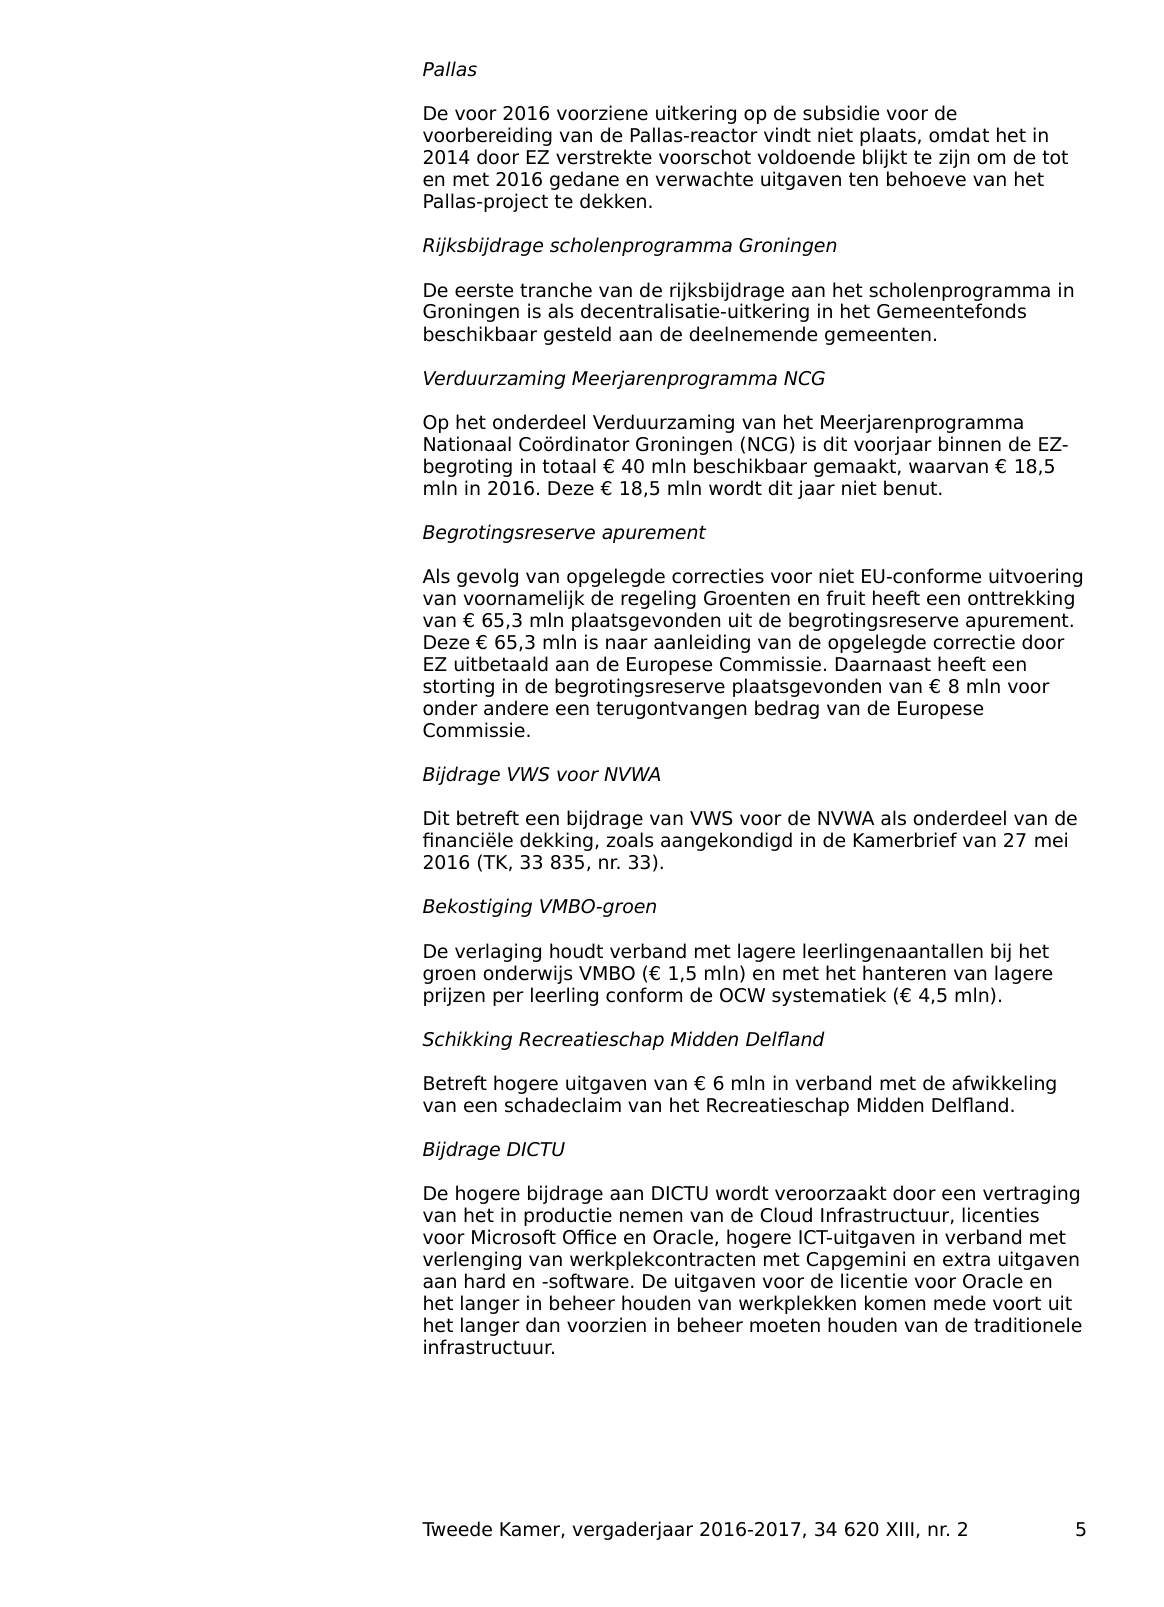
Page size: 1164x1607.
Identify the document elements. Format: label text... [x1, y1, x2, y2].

text De verlaging houdt verband met lagere leerlingenaantallen bij het groen onderwijs VMBO (€ 1,5 mln) en met het hanteren van lagere prijzen per leerling conform de OCW systematiek (€ 4,5 mln). [422, 941, 1087, 1006]
subtitle Rijksbijdrage scholenprogramma Groningen [422, 235, 1087, 257]
text Op het onderdeel Verduurzaming van het Meerjarenprogramma Nationaal Coördinator Groningen (NCG) is dit voorjaar binnen de EZ-begroting in totaal € 40 mln beschikbaar gemaakt, waarvan € 18,5 mln in 2016. Deze € 18,5 mln wordt dit jaar niet benut. [422, 412, 1087, 500]
subtitle Bijdrage DICTU [422, 1139, 1087, 1161]
text Dit betreft een bijdrage van VWS voor de NVWA als onderdeel van de financiële dekking, zoals aangekondigd in de Kamerbrief van 27 mei 2016 (TK, 33 835, nr. 33). [422, 808, 1087, 874]
text Betreft hogere uitgaven van € 6 mln in verband met de afwikkeling van een schadeclaim van het Recreatieschap Midden Delfland. [422, 1073, 1087, 1117]
text Als gevolg van opgelegde correcties voor niet EU-conforme uitvoering van voornamelijk de regeling Groenten en fruit heeft een onttrekking van € 65,3 mln plaatsgevonden uit de begrotingsreserve apurement. Deze € 65,3 mln is naar aanleiding van de opgelegde correctie door EZ uitbetaald aan de Europese Commissie. Daarnaast heeft een storting in de begrotingsreserve plaatsgevonden van € 8 mln voor onder andere een terugontvangen bedrag van de Europese Commissie. [422, 566, 1087, 742]
text De hogere bijdrage aan DICTU wordt veroorzaakt door een vertraging van het in productie nemen van de Cloud Infrastructuur, licenties voor Microsoft Office en Oracle, hogere ICT-uitgaven in verband met verlenging van werkplekcontracten met Capgemini en extra uitgaven aan hard en -software. De uitgaven voor de licentie voor Oracle en het langer in beheer houden van werkplekken komen mede voort uit het langer dan voorzien in beheer moeten houden van de traditionele infrastructuur. [422, 1183, 1087, 1359]
subtitle Begrotingsreserve apurement [422, 522, 1087, 544]
subtitle Bekostiging VMBO-groen [422, 896, 1087, 918]
subtitle Schikking Recreatieschap Midden Delfland [422, 1029, 1087, 1051]
subtitle Bijdrage VWS voor NVWA [422, 764, 1087, 786]
text De voor 2016 voorziene uitkering op de subsidie voor de voorbereiding van de Pallas-reactor vindt niet plaats, omdat het in 2014 door EZ verstrekte voorschot voldoende blijkt te zijn om de tot en met 2016 gedane en verwachte uitgaven ten behoeve van het Pallas-project te dekken. [422, 103, 1087, 213]
subtitle Pallas [422, 59, 1087, 81]
subtitle Verduurzaming Meerjarenprogramma NCG [422, 368, 1087, 389]
text De eerste tranche van de rijksbijdrage aan het scholenprogramma in Groningen is als decentralisatie-uitkering in het Gemeentefonds beschikbaar gesteld aan de deelnemende gemeenten. [422, 279, 1087, 345]
